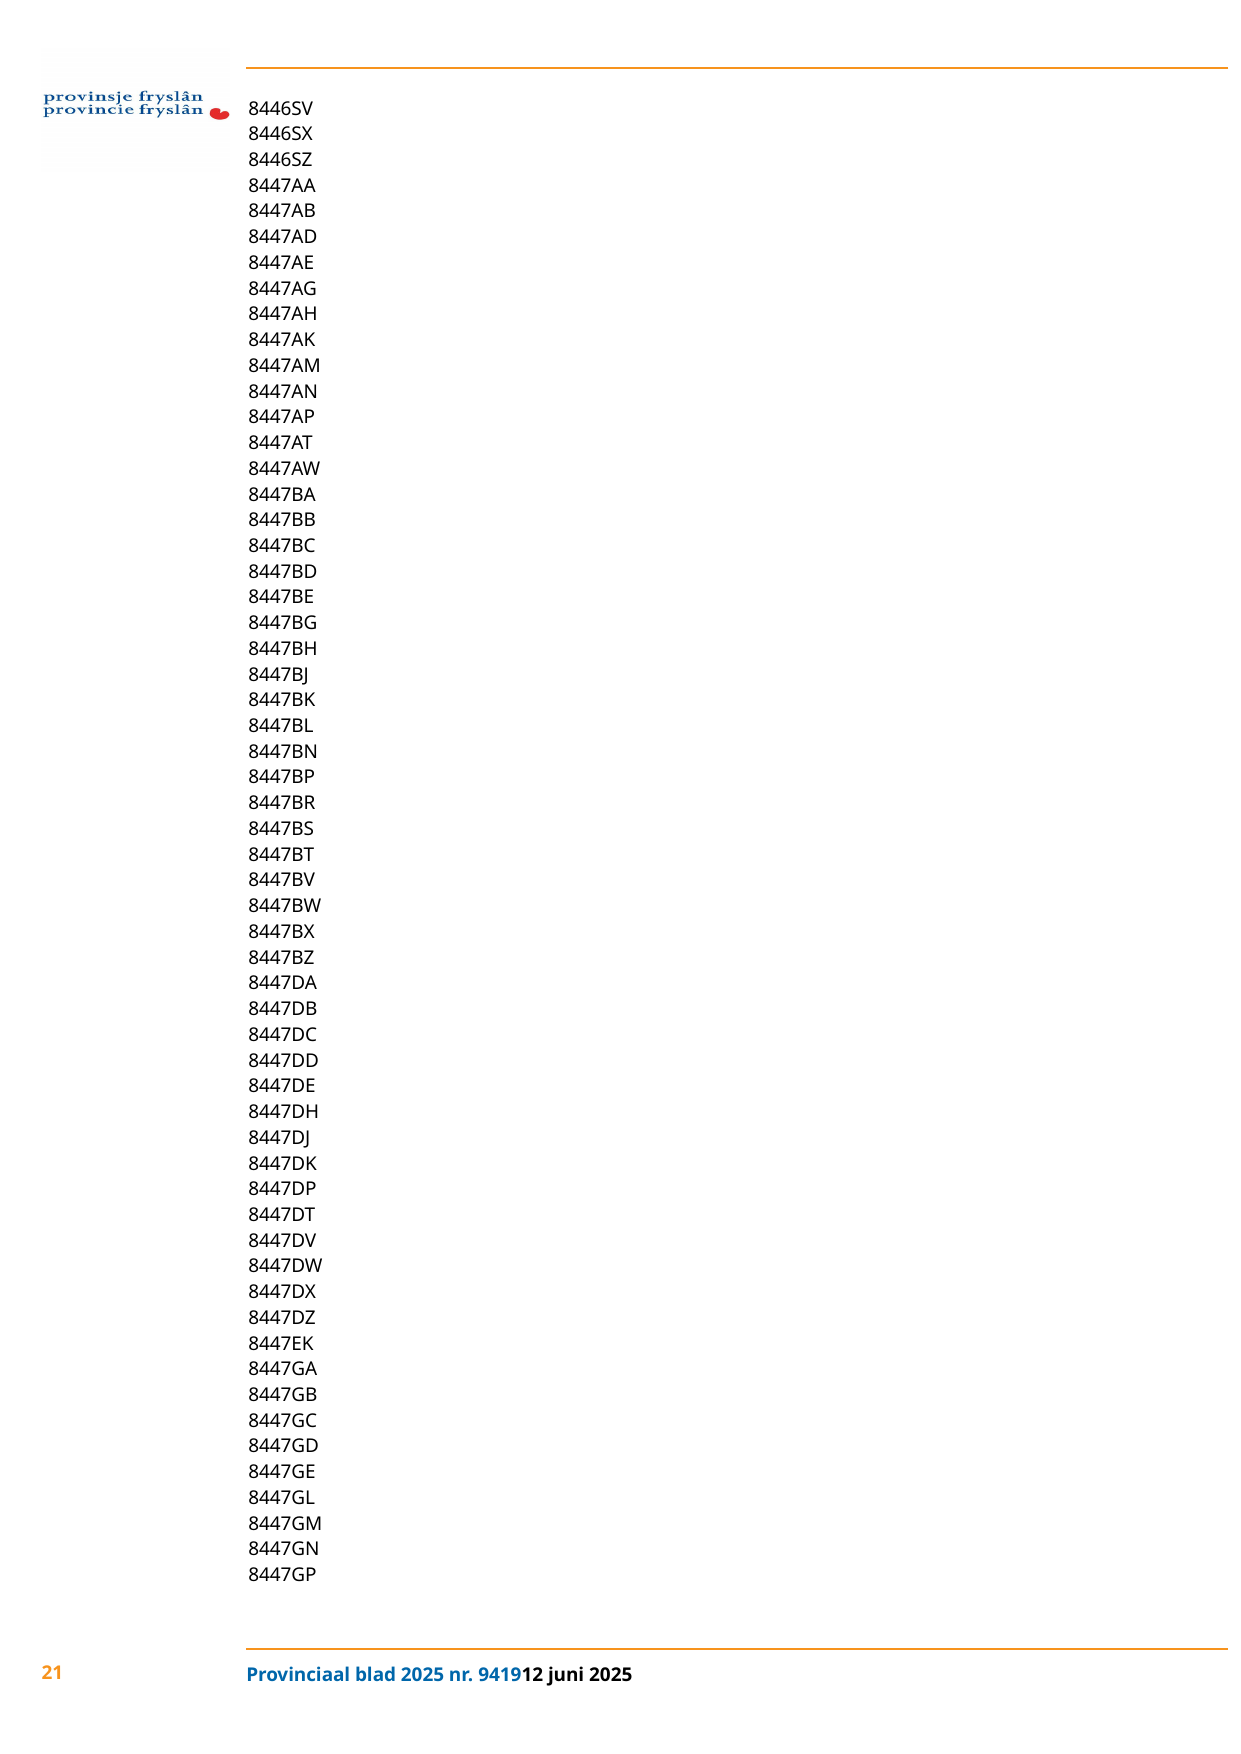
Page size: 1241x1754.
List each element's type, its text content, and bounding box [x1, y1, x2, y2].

table_cell 8447BR [248, 790, 1152, 815]
table_cell 8447BD [248, 558, 1152, 584]
table_cell 8447AD [248, 224, 1152, 249]
table_cell 8447DK [248, 1150, 1152, 1175]
table_cell 8447BN [248, 738, 1152, 764]
table_cell 8447AP [248, 404, 1152, 429]
table_cell 8447BK [248, 687, 1152, 712]
table_cell 8447DH [248, 1098, 1152, 1124]
table_cell 8447EK [248, 1330, 1152, 1356]
table_cell 8447DW [248, 1253, 1152, 1278]
table_cell 8447AE [248, 249, 1152, 275]
table_cell 8447AN [248, 378, 1152, 403]
table_cell 8447BE [248, 584, 1152, 609]
table_cell 8447BB [248, 506, 1152, 532]
table_cell 8447DJ [248, 1124, 1152, 1150]
table_cell 8447GN [248, 1536, 1152, 1561]
table_cell 8447BJ [248, 661, 1152, 687]
table_cell 8447AA [248, 172, 1152, 198]
table_cell 8447DE [248, 1073, 1152, 1098]
table_cell 8447DB [248, 995, 1152, 1021]
table_cell 8447BT [248, 841, 1152, 867]
table_cell 8447DD [248, 1047, 1152, 1072]
table_cell 8447GD [248, 1433, 1152, 1458]
picture [41, 47, 231, 172]
table_cell 8447BC [248, 532, 1152, 558]
table_cell 8447GB [248, 1381, 1152, 1407]
table_cell 8447DP [248, 1175, 1152, 1201]
table_cell 8447BG [248, 609, 1152, 635]
table_cell 8447BX [248, 918, 1152, 944]
table_cell 8447BW [248, 893, 1152, 918]
table_cell 8447AG [248, 275, 1152, 301]
table_cell 8447AH [248, 301, 1152, 326]
table_cell 8447BZ [248, 944, 1152, 969]
table_cell 8447DV [248, 1227, 1152, 1253]
table_cell 8447DA [248, 970, 1152, 995]
table_cell 8447GM [248, 1510, 1152, 1536]
table_cell 8447DC [248, 1021, 1152, 1047]
table_cell 8447GA [248, 1356, 1152, 1381]
table_cell 8447BS [248, 815, 1152, 841]
table_cell 8446SX [248, 121, 1152, 146]
table_cell 8447GP [248, 1561, 1152, 1587]
table_cell 8447BA [248, 481, 1152, 506]
table_cell 8446SV [248, 95, 1152, 121]
table_cell 8447DX [248, 1278, 1152, 1304]
table_cell 8447AB [248, 198, 1152, 223]
table_cell 8447GE [248, 1459, 1152, 1484]
table_cell 8447AT [248, 429, 1152, 455]
table_cell 8447BH [248, 635, 1152, 661]
table_cell 8446SZ [248, 146, 1152, 172]
table_cell 8447BL [248, 712, 1152, 738]
table_cell 8447BP [248, 764, 1152, 789]
table_cell 8447GC [248, 1407, 1152, 1433]
table_cell 8447BV [248, 867, 1152, 892]
table_cell 8447AK [248, 326, 1152, 352]
table_cell 8447GL [248, 1484, 1152, 1510]
table_cell 8447DZ [248, 1304, 1152, 1330]
table_cell 8447AW [248, 455, 1152, 481]
table_cell 8447AM [248, 352, 1152, 378]
table_cell 8447DT [248, 1201, 1152, 1227]
